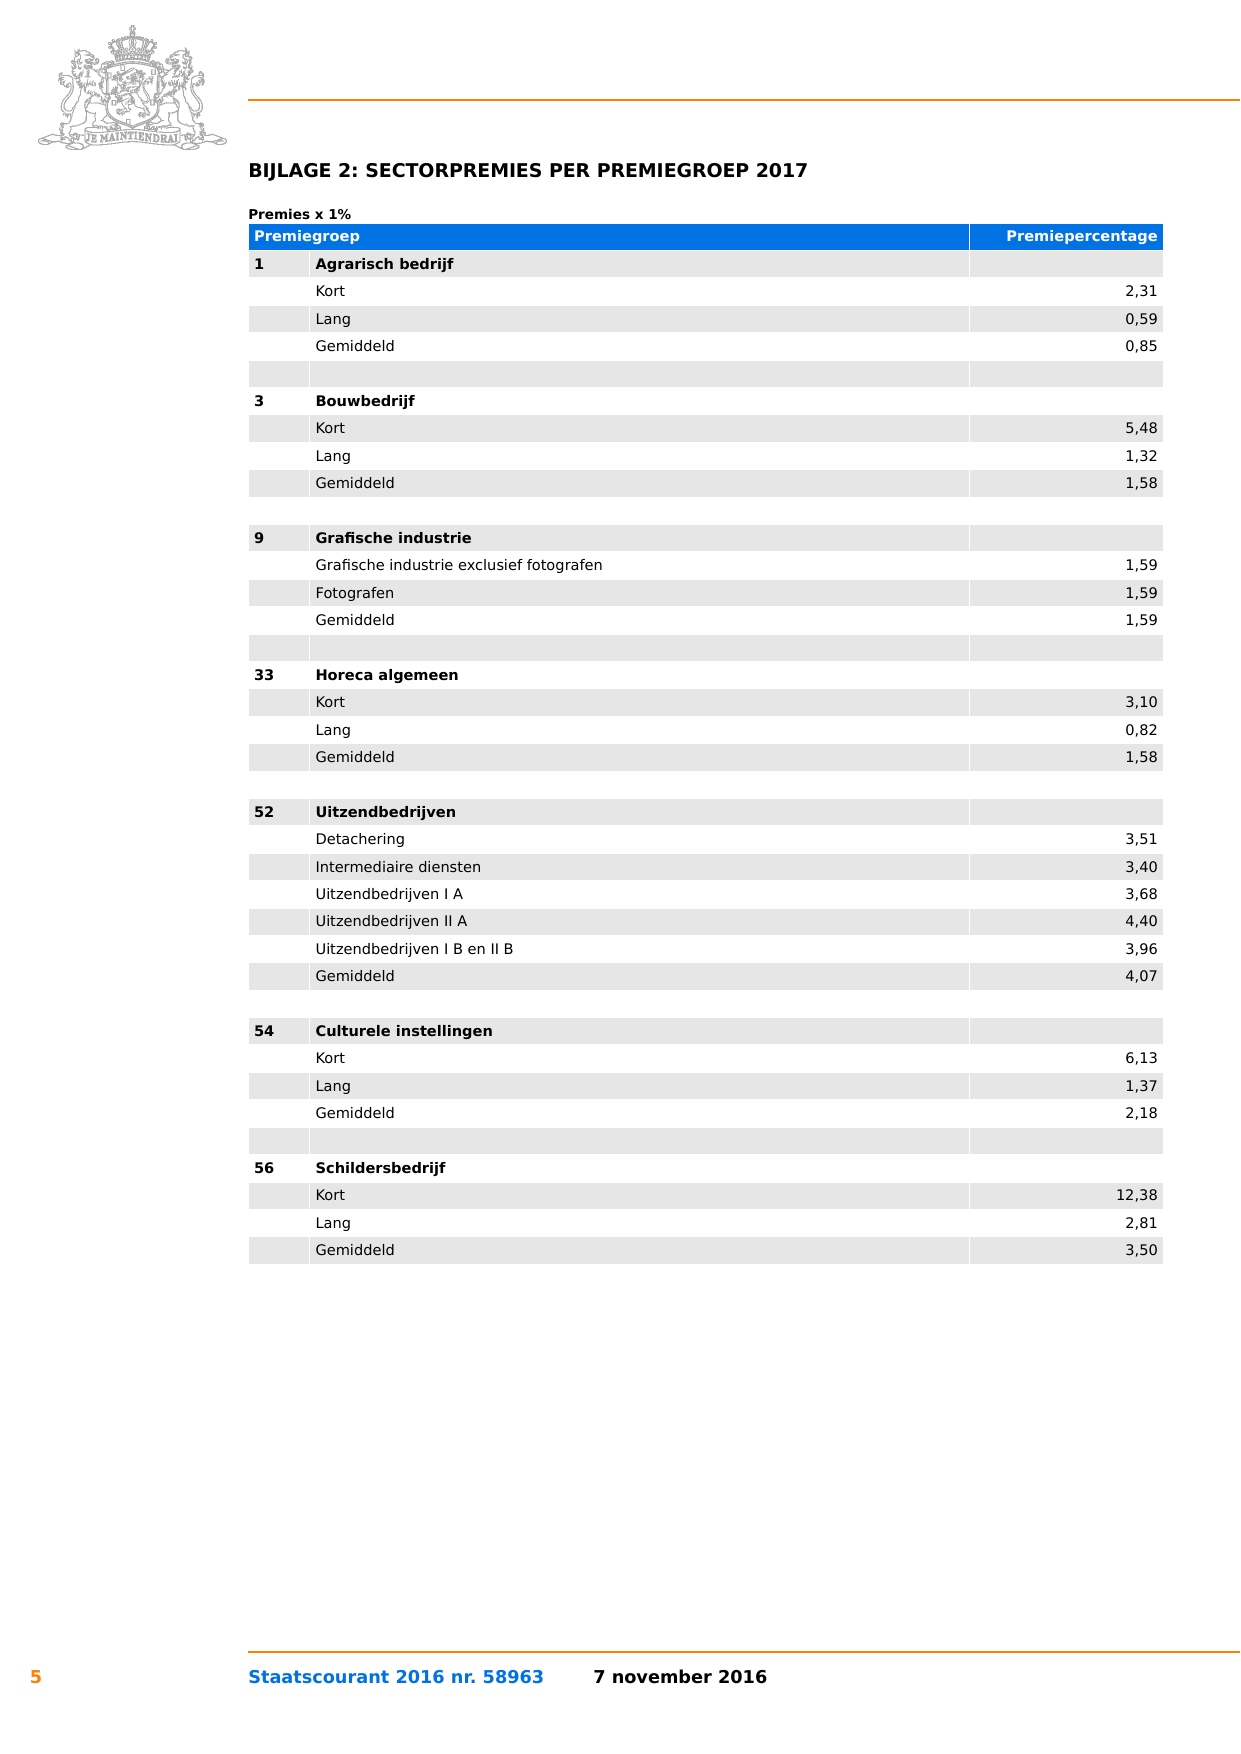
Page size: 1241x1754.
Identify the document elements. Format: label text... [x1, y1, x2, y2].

table_cell 3,40 [970, 854, 1163, 880]
table_cell Fotografen [310, 580, 969, 606]
table_cell [249, 553, 309, 579]
table_cell [970, 498, 1163, 524]
table_cell [970, 525, 1163, 551]
table_cell [249, 580, 309, 606]
table_cell 1,59 [970, 580, 1163, 606]
table_cell [249, 306, 309, 332]
table_cell [249, 909, 309, 935]
table_cell [249, 361, 309, 387]
table_cell Uitzendbedrijven II A [310, 909, 969, 935]
table_cell [249, 1100, 309, 1127]
table_cell Kort [310, 1046, 969, 1072]
table_cell Gemiddeld [310, 963, 969, 990]
table_header Premies x 1% [248, 207, 1163, 223]
table_cell Agrarisch bedrijf [310, 251, 969, 277]
picture [38, 25, 227, 150]
table_cell [249, 1183, 309, 1209]
table_cell 1 [249, 251, 309, 277]
table_cell [249, 854, 309, 880]
table_cell Gemiddeld [310, 333, 969, 359]
subtitle BIJLAGE 2: SECTORPREMIES PER PREMIEGROEP 2017 [248, 160, 1163, 182]
table_cell [249, 717, 309, 743]
table_cell [249, 443, 309, 469]
table_cell 4,40 [970, 909, 1163, 935]
table_cell Horeca algemeen [310, 662, 969, 688]
table_cell [249, 826, 309, 853]
table_cell 3,10 [970, 689, 1163, 716]
table_cell 0,59 [970, 306, 1163, 332]
table_cell 3,51 [970, 826, 1163, 853]
table_cell [249, 936, 309, 962]
table_cell 0,85 [970, 333, 1163, 359]
table_cell Uitzendbedrijven I B en II B [310, 936, 969, 962]
table_cell [310, 1128, 969, 1154]
table_cell Kort [310, 1183, 969, 1209]
table_cell Lang [310, 443, 969, 469]
table_cell [249, 279, 309, 305]
table_cell 52 [249, 799, 309, 825]
table_cell [249, 689, 309, 716]
table_cell [310, 361, 969, 387]
table_cell [249, 333, 309, 359]
table_cell 5,48 [970, 415, 1163, 442]
table_cell Uitzendbedrijven [310, 799, 969, 825]
table_cell [249, 963, 309, 990]
table_cell 56 [249, 1155, 309, 1181]
table_cell [249, 498, 309, 524]
table_cell [970, 772, 1163, 798]
table_cell [970, 1128, 1163, 1154]
table_cell [970, 388, 1163, 414]
table_cell [249, 1046, 309, 1072]
table_cell [249, 1128, 309, 1154]
table_cell Schildersbedrijf [310, 1155, 969, 1181]
table_cell 0,82 [970, 717, 1163, 743]
table_cell [310, 498, 969, 524]
table_cell 2,31 [970, 279, 1163, 305]
table_cell [970, 635, 1163, 661]
table_cell Gemiddeld [310, 1100, 969, 1127]
table_cell [310, 991, 969, 1017]
table_cell [970, 1155, 1163, 1181]
table_cell [970, 662, 1163, 688]
table_cell [249, 991, 309, 1017]
table_cell 4,07 [970, 963, 1163, 990]
table_cell [249, 744, 309, 771]
table_cell Intermediaire diensten [310, 854, 969, 880]
table_cell 3,96 [970, 936, 1163, 962]
table_cell 6,13 [970, 1046, 1163, 1072]
table_cell [970, 991, 1163, 1017]
table_cell 1,59 [970, 607, 1163, 633]
table_cell Lang [310, 1073, 969, 1099]
table_cell [249, 415, 309, 442]
table_cell 3,68 [970, 881, 1163, 907]
table_cell Gemiddeld [310, 607, 969, 633]
table_cell Premiegroep [249, 224, 969, 250]
table_cell 33 [249, 662, 309, 688]
table_cell 1,58 [970, 470, 1163, 497]
table_cell Kort [310, 689, 969, 716]
table_cell 9 [249, 525, 309, 551]
table_cell [249, 607, 309, 633]
table_cell [970, 1018, 1163, 1044]
table_cell 2,18 [970, 1100, 1163, 1127]
table_cell [249, 1210, 309, 1236]
table_cell [970, 799, 1163, 825]
table_cell Lang [310, 306, 969, 332]
table_cell 1,37 [970, 1073, 1163, 1099]
table_cell Bouwbedrijf [310, 388, 969, 414]
table_cell Culturele instellingen [310, 1018, 969, 1044]
table_cell Premiepercentage [970, 224, 1163, 250]
table_cell [249, 635, 309, 661]
table_cell [970, 251, 1163, 277]
table_cell Grafische industrie [310, 525, 969, 551]
table_cell 12,38 [970, 1183, 1163, 1209]
table_cell Grafische industrie exclusief fotografen [310, 553, 969, 579]
table_cell 1,32 [970, 443, 1163, 469]
table_cell 2,81 [970, 1210, 1163, 1236]
table_cell Lang [310, 717, 969, 743]
table_cell Kort [310, 415, 969, 442]
table_cell [310, 772, 969, 798]
table_cell Detachering [310, 826, 969, 853]
table_cell [249, 1237, 309, 1264]
table_cell [249, 881, 309, 907]
table_cell 3,50 [970, 1237, 1163, 1264]
table_cell [310, 635, 969, 661]
table_cell Gemiddeld [310, 1237, 969, 1264]
table_cell 3 [249, 388, 309, 414]
table_cell Kort [310, 279, 969, 305]
table_cell [249, 470, 309, 497]
table_cell [249, 772, 309, 798]
table_cell Lang [310, 1210, 969, 1236]
table_cell 1,59 [970, 553, 1163, 579]
table_cell 54 [249, 1018, 309, 1044]
table_cell [970, 361, 1163, 387]
table_cell Gemiddeld [310, 744, 969, 771]
table_cell Uitzendbedrijven I A [310, 881, 969, 907]
table_cell [249, 1073, 309, 1099]
table_cell Gemiddeld [310, 470, 969, 497]
table_cell 1,58 [970, 744, 1163, 771]
